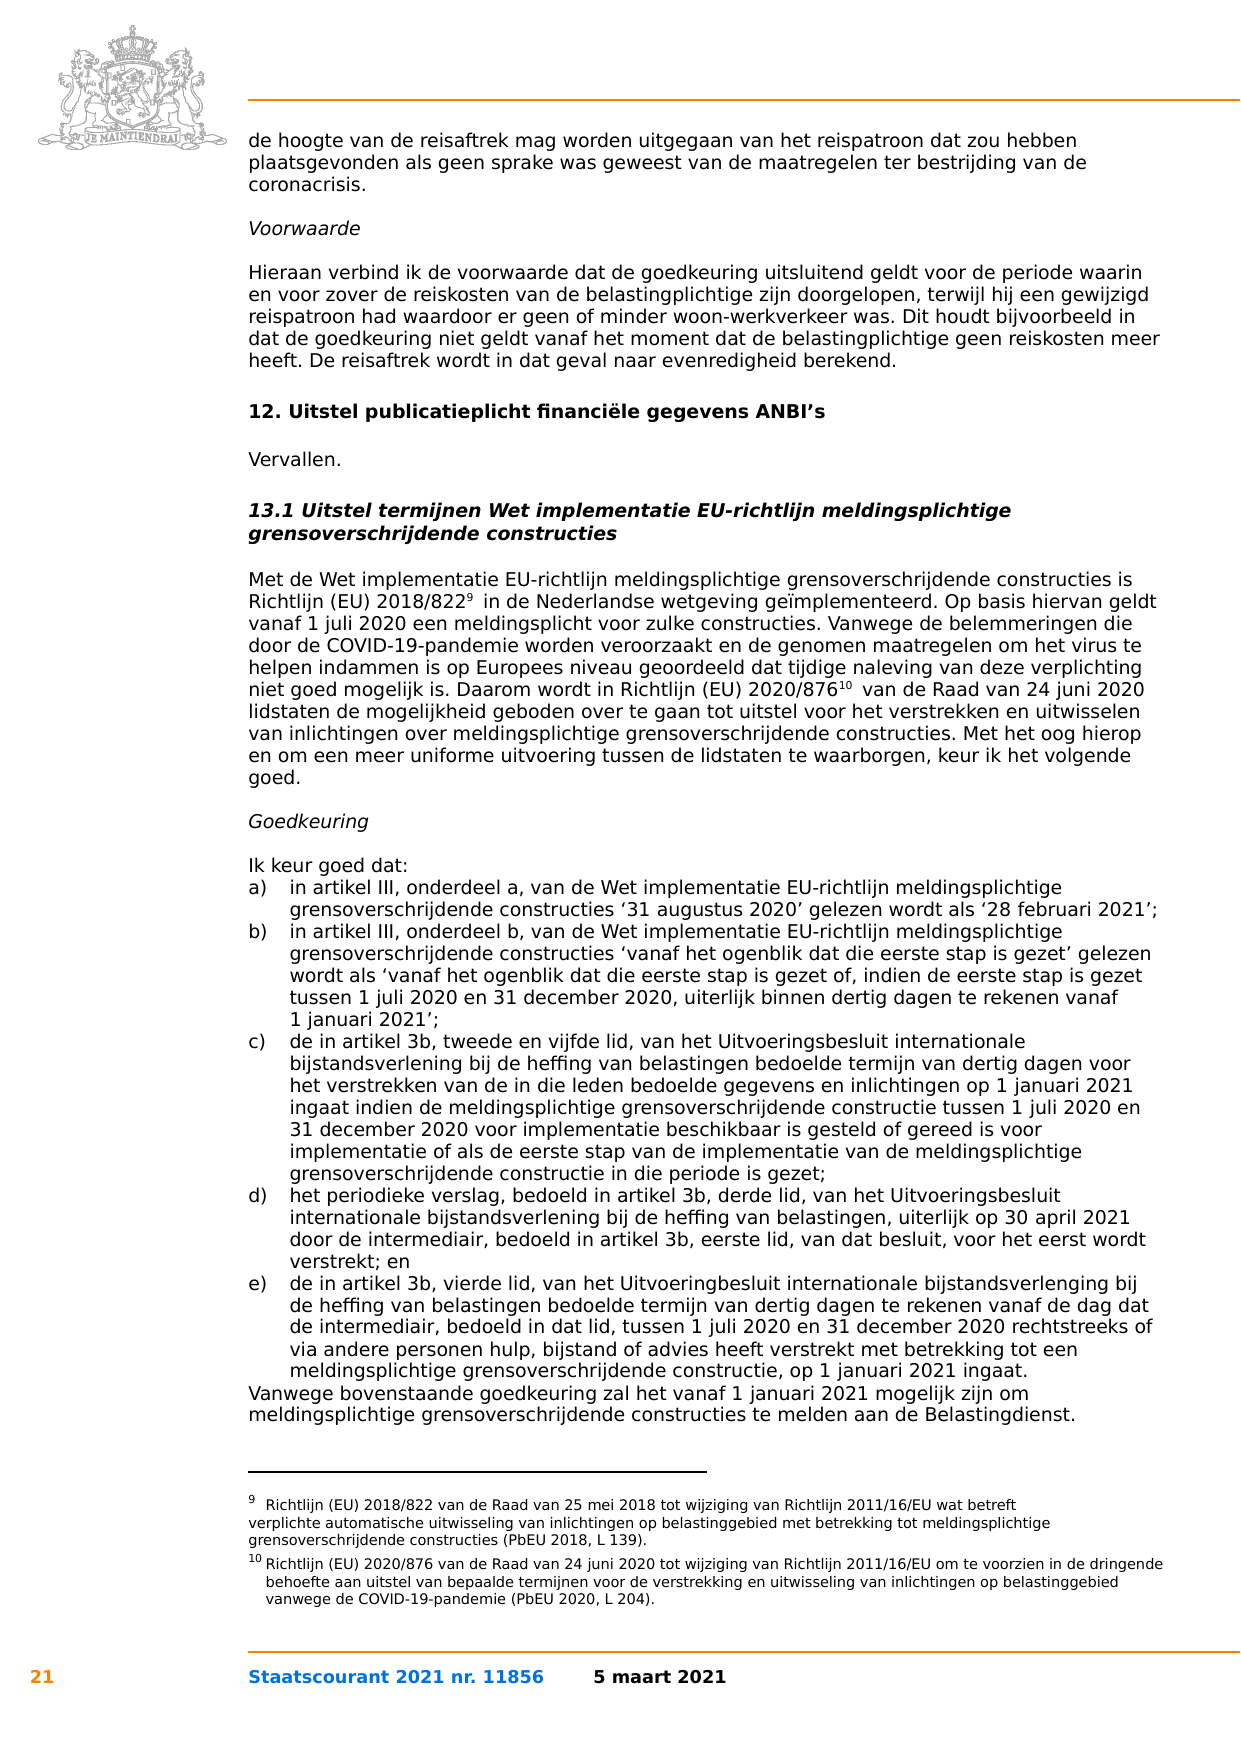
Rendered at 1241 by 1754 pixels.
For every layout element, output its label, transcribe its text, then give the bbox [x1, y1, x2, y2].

text Richtlijn (EU) 2018/822 van de Raad van 25 mei 2018 tot wijziging van Richtlijn 2011/16/EU wat betreft [248, 1493, 1163, 1515]
text verplichte automatische uitwisseling van inlichtingen op belastinggebied met betrekking tot meldingsplichtige [248, 1515, 1163, 1532]
text Met de Wet implementatie EU-richtlijn meldingsplichtige grensoverschrijdende constructies is Richtlijn (EU) 2018/822 in de Nederlandse wetgeving geïmplementeerd. Op basis hiervan geldt vanaf 1 juli 2020 een meldingsplicht voor zulke constructies. Vanwege de belemmeringen die door de COVID-19-pandemie worden veroorzaakt en de genomen maatregelen om het virus te helpen indammen is op Europees niveau geoordeeld dat tijdige naleving van deze verplichting niet goed mogelijk is. Daarom wordt in Richtlijn (EU) 2020/876 van de Raad van 24 juni 2020 lidstaten de mogelijkheid geboden over te gaan tot uitstel voor het verstrekken en uitwisselen van inlichtingen over meldingsplichtige grensoverschrijdende constructies. Met het oog hierop en om een meer uniforme uitvoering tussen de lidstaten te waarborgen, keur ik het volgende goed. [248, 569, 1163, 789]
subtitle 13.1 Uitstel termijnen Wet implementatie EU-richtlijn meldingsplichtige grensoverschrijdende constructies [248, 500, 1163, 544]
picture [38, 25, 227, 150]
text grensoverschrijdende constructies (PbEU 2018, L 139). [248, 1532, 1163, 1549]
text Hieraan verbind ik de voorwaarde dat de goedkeuring uitsluitend geldt voor de periode waarin en voor zover de reiskosten van de belastingplichtige zijn doorgelopen, terwijl hij een gewijzigd reispatroon had waardoor er geen of minder woon-werkverkeer was. Dit houdt bijvoorbeeld in dat de goedkeuring niet geldt vanaf het moment dat de belastingplichtige geen reiskosten meer heeft. De reisaftrek wordt in dat geval naar evenredigheid berekend. [248, 262, 1163, 371]
text Ik keur goed dat: [248, 855, 1163, 877]
text c) de in artikel 3b, tweede en vijfde lid, van het Uitvoeringsbesluit internationale bijstandsverlening bij de heffing van belastingen bedoelde termijn van dertig dagen voor het verstrekken van de in die leden bedoelde gegevens en inlichtingen op 1 januari 2021 ingaat indien de meldingsplichtige grensoverschrijdende constructie tussen 1 juli 2020 en 31 december 2020 voor implementatie beschikbaar is gesteld of gereed is voor implementatie of als de eerste stap van de implementatie van de meldingsplichtige grensoverschrijdende constructie in die periode is gezet; [248, 1031, 1163, 1184]
text Vanwege bovenstaande goedkeuring zal het vanaf 1 januari 2021 mogelijk zijn om meldingsplichtige grensoverschrijdende constructies te melden aan de Belastingdienst. [248, 1382, 1163, 1426]
text Richtlijn (EU) 2020/876 van de Raad van 24 juni 2020 tot wijziging van Richtlijn 2011/16/EU om te voorzien in de dringende behoefte aan uitstel van bepaalde termijnen voor de verstrekking en uitwisseling van inlichtingen op belastinggebied vanwege de COVID-19-pandemie (PbEU 2020, L 204). [248, 1552, 1163, 1608]
subtitle 12. Uitstel publicatieplicht financiële gegevens ANBI’s [248, 401, 1163, 423]
text Vervallen. [248, 448, 1163, 470]
text de hoogte van de reisaftrek mag worden uitgegaan van het reispatroon dat zou hebben plaatsgevonden als geen sprake was geweest van de maatregelen ter bestrijding van de coronacrisis. [248, 130, 1163, 196]
text a) in artikel III, onderdeel a, van de Wet implementatie EU-richtlijn meldingsplichtige grensoverschrijdende constructies ‘31 augustus 2020’ gelezen wordt als ‘28 februari 2021’; [248, 877, 1163, 921]
text d) het periodieke verslag, bedoeld in artikel 3b, derde lid, van het Uitvoeringsbesluit internationale bijstandsverlening bij de heffing van belastingen, uiterlijk op 30 april 2021 door de intermediair, bedoeld in artikel 3b, eerste lid, van dat besluit, voor het eerst wordt verstrekt; en [248, 1184, 1163, 1272]
text b) in artikel III, onderdeel b, van de Wet implementatie EU-richtlijn meldingsplichtige grensoverschrijdende constructies ‘vanaf het ogenblik dat die eerste stap is gezet’ gelezen wordt als ‘vanaf het ogenblik dat die eerste stap is gezet of, indien de eerste stap is gezet tussen 1 juli 2020 en 31 december 2020, uiterlijk binnen dertig dagen te rekenen vanaf 1 januari 2021’; [248, 921, 1163, 1031]
subtitle Voorwaarde [248, 218, 1163, 240]
text e) de in artikel 3b, vierde lid, van het Uitvoeringbesluit internationale bijstandsverlenging bij de heffing van belastingen bedoelde termijn van dertig dagen te rekenen vanaf de dag dat de intermediair, bedoeld in dat lid, tussen 1 juli 2020 en 31 december 2020 rechtstreeks of via andere personen hulp, bijstand of advies heeft verstrekt met betrekking tot een meldingsplichtige grensoverschrijdende constructie, op 1 januari 2021 ingaat. [248, 1272, 1163, 1382]
subtitle Goedkeuring [248, 811, 1163, 833]
